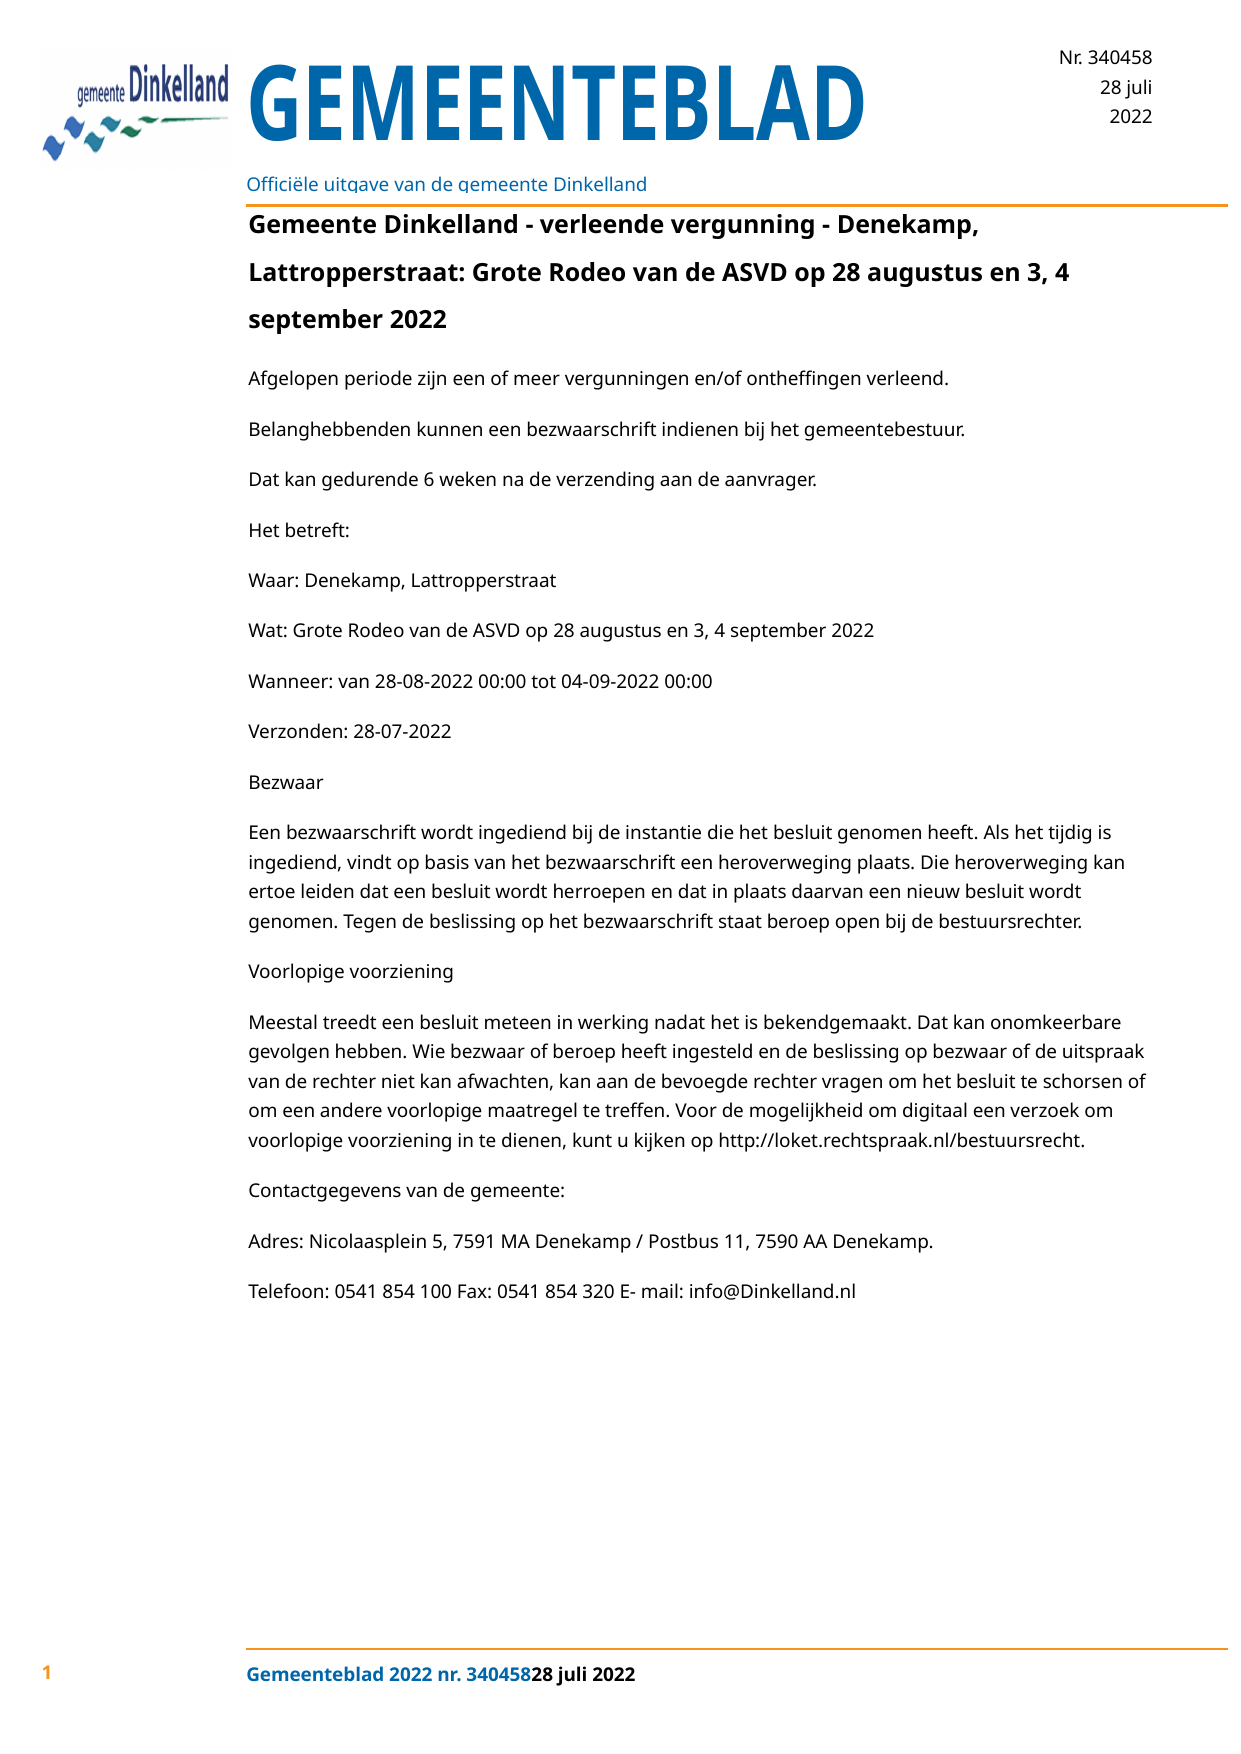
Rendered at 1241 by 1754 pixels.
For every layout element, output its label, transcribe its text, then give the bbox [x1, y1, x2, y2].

text Afgelopen periode zijn een of meer vergunningen en/of ontheffingen verleend. [248, 366, 1152, 391]
text Belanghebbenden kunnen een bezwaarschrift indienen bij het gemeentebestuur. [248, 416, 1152, 442]
text Waar: Denekamp, Lattropperstraat [248, 567, 1152, 593]
text Voorlopige voorziening [248, 958, 1152, 984]
text Verzonden: 28-07-2022 [248, 718, 1152, 744]
text Wat: Grote Rodeo van de ASVD op 28 augustus en 3, 4 september 2022 [248, 618, 1152, 643]
text Contactgegevens van de gemeente: [248, 1178, 1152, 1203]
picture [41, 47, 231, 172]
text Wanneer: van 28-08-2022 00:00 tot 04-09-2022 00:00 [248, 668, 1152, 694]
text Adres: Nicolaasplein 5, 7591 MA Denekamp / Postbus 11, 7590 AA Denekamp. [248, 1228, 1152, 1254]
text Telefoon: 0541 854 100 Fax: 0541 854 320 E- mail: info@Dinkelland.nl [248, 1278, 1152, 1304]
text Het betreft: [248, 517, 1152, 542]
text Bezwaar [248, 769, 1152, 794]
text Gemeente Dinkelland - verleende vergunning - Denekamp, Lattropperstraat: Grote Rodeo van de ASVD op 28 augustus en 3, 4 september 2022 [248, 207, 1152, 336]
text Een bezwaarschrift wordt ingediend bij de instantie die het besluit genomen heeft. Als het tijdig is ingediend, vindt op basis van het bezwaarschrift een heroverweging plaats. Die heroverweging kan ertoe leiden dat een besluit wordt herroepen en dat in plaats daarvan een nieuw besluit wordt genomen. Tegen de beslissing op het bezwaarschrift staat beroep open bij de bestuursrechter. [248, 819, 1152, 934]
text Dat kan gedurende 6 weken na de verzending aan de aanvrager. [248, 466, 1152, 492]
text Meestal treedt een besluit meteen in werking nadat het is bekendgemaakt. Dat kan onomkeerbare gevolgen hebben. Wie bezwaar of beroep heeft ingesteld en de beslissing op bezwaar of de uitspraak van de rechter niet kan afwachten, kan aan de bevoegde rechter vragen om het besluit te schorsen of om een andere voorlopige maatregel te treffen. Voor de mogelijkheid om digitaal een verzoek om voorlopige voorziening in te dienen, kunt u kijken op http://loket.rechtspraak.nl/bestuursrecht. [248, 1009, 1152, 1153]
